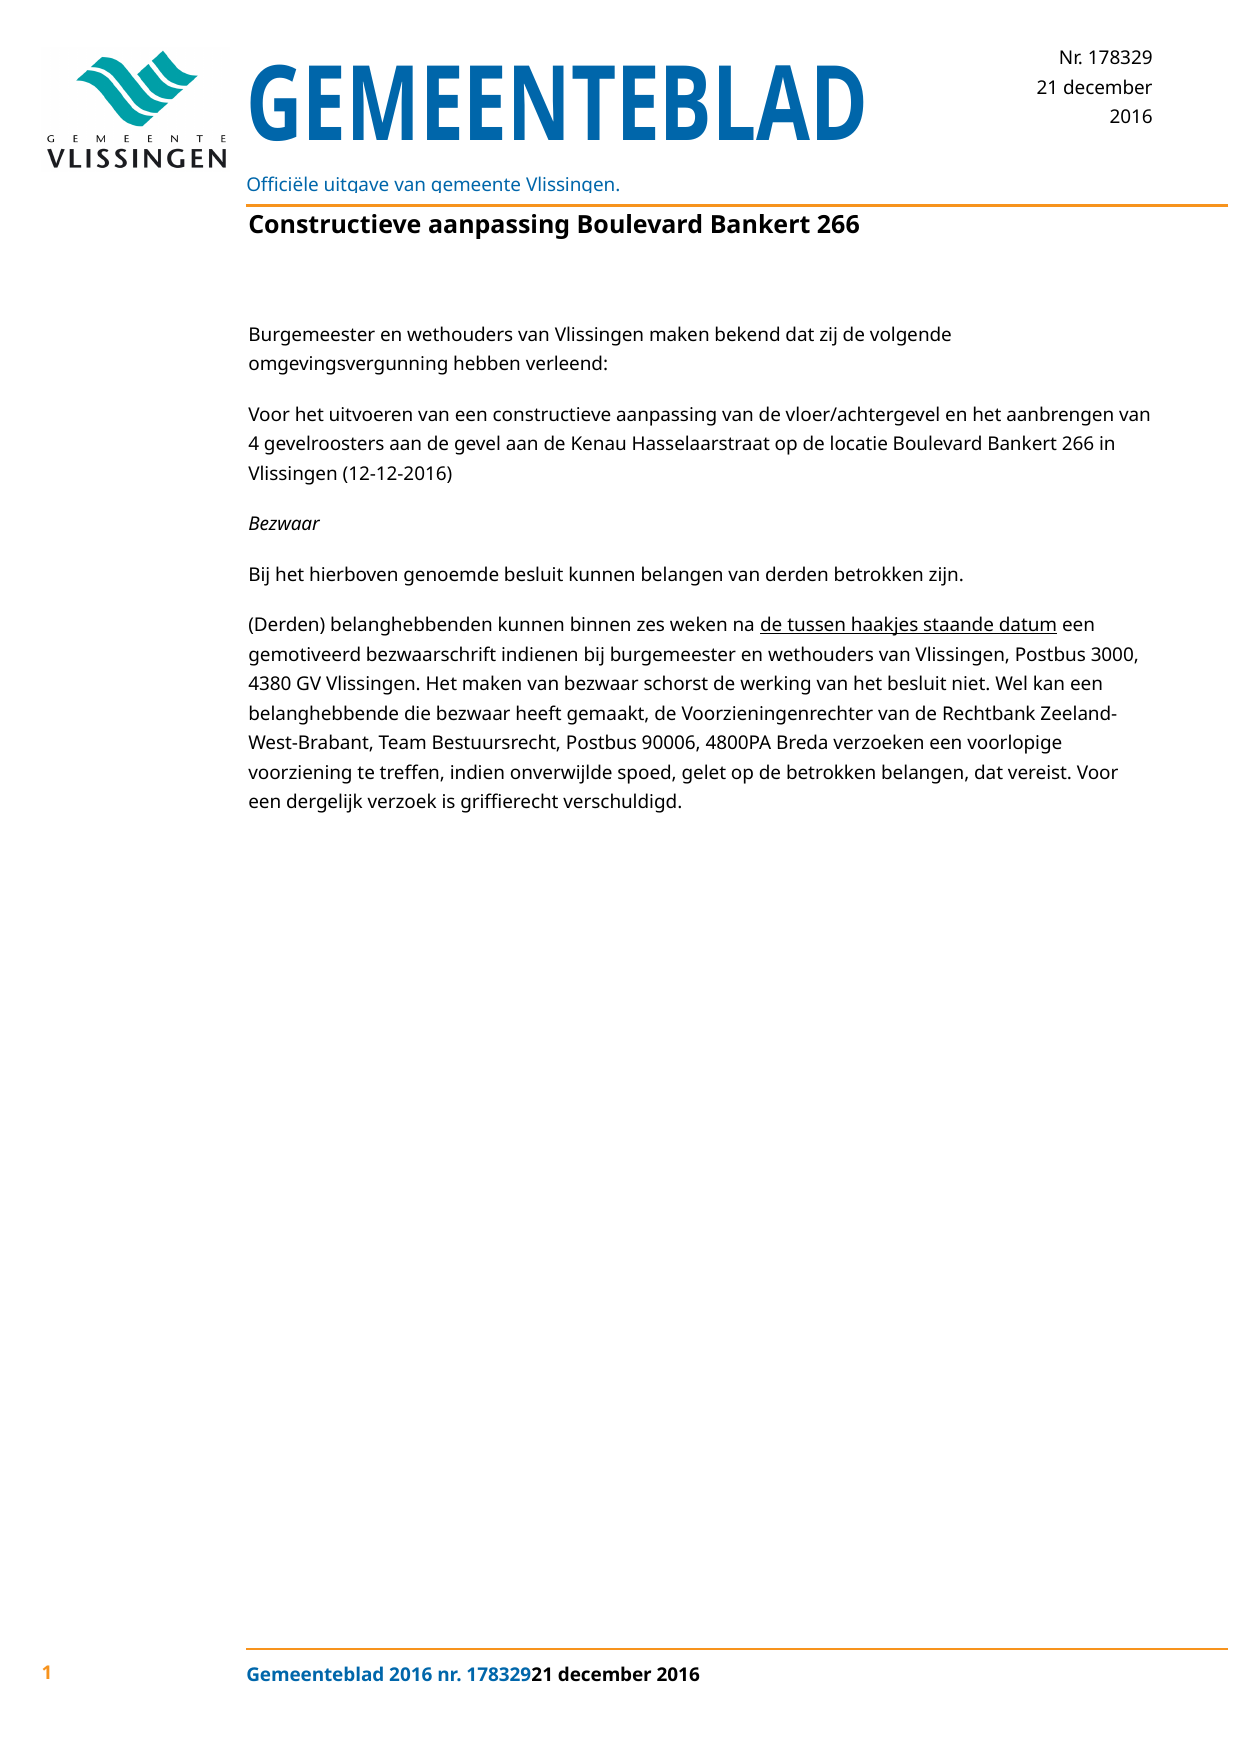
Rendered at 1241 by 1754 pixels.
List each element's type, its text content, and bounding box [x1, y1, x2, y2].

text (Derden) belanghebbenden kunnen binnen zes weken na de tussen haakjes staande datum een gemotiveerd bezwaarschrift indienen bij burgemeester en wethouders van Vlissingen, Postbus 3000, 4380 GV Vlissingen. Het maken van bezwaar schorst de werking van het besluit niet. Wel kan een belanghebbende die bezwaar heeft gemaakt, de Voorzieningenrechter van de Rechtbank Zeeland-West-Brabant, Team Bestuursrecht, Postbus 90006, 4800PA Breda verzoeken een voorlopige voorziening te treffen, indien onverwijlde spoed, gelet op de betrokken belangen, dat vereist. Voor een dergelijk verzoek is griffierecht verschuldigd. [248, 611, 1152, 814]
text Bij het hierboven genoemde besluit kunnen belangen van derden betrokken zijn. [248, 561, 1152, 586]
text Burgemeester en wethouders van Vlissingen maken bekend dat zij de volgende omgevingsvergunning hebben verleend: [248, 321, 1152, 376]
text Voor het uitvoeren van een constructieve aanpassing van de vloer/achtergevel en het aanbrengen van 4 gevelroosters aan de gevel aan de Kenau Hasselaarstraat op de locatie Boulevard Bankert 266 in Vlissingen (12-12-2016) [248, 401, 1152, 486]
picture [41, 47, 231, 172]
text Constructieve aanpassing Boulevard Bankert 266 [248, 207, 1152, 241]
text Bezwaar [248, 510, 1152, 536]
